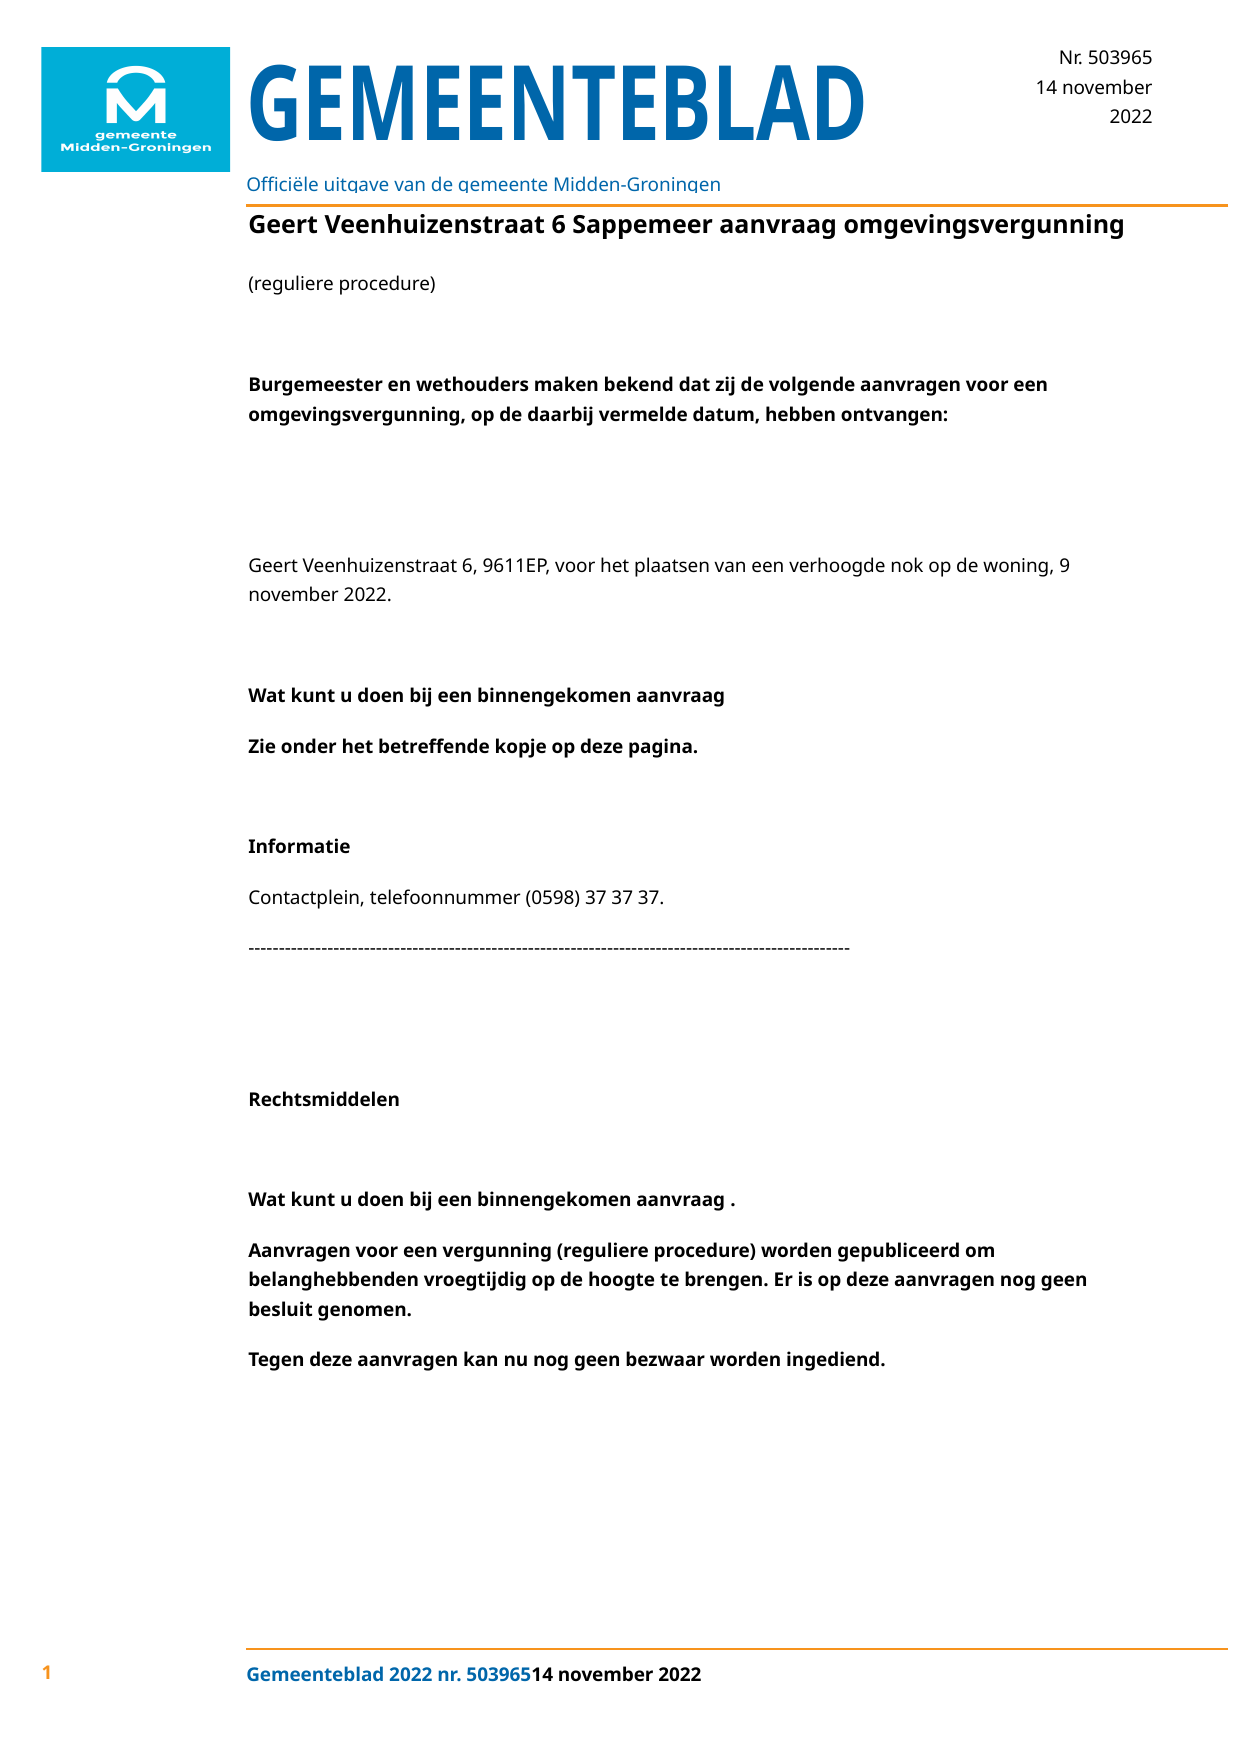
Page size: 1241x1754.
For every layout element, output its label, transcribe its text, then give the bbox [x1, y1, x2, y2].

text Informatie [248, 834, 1152, 859]
picture [107, 89, 165, 122]
picture [184, 146, 190, 153]
text Wat kunt u doen bij een binnengekomen aanvraag . [248, 1187, 1152, 1212]
text Wat kunt u doen bij een binnengekomen aanvraag [248, 682, 1152, 708]
text Zie onder het betreffende kopje op deze pagina. [248, 733, 1152, 758]
text (reguliere procedure) [248, 270, 1152, 296]
text Burgemeester en wethouders maken bekend dat zij de volgende aanvragen voor een omgevingsvergunning, op de daarbij vermelde datum, hebben ontvangen: [248, 371, 1152, 426]
text Geert Veenhuizenstraat 6 Sappemeer aanvraag omgevingsvergunning [248, 207, 1152, 241]
text Tegen deze aanvragen kan nu nog geen bezwaar worden ingediend. [248, 1347, 1152, 1372]
picture [108, 66, 164, 82]
text Contactplein, telefoonnummer (0598) 37 37 37. [248, 884, 1152, 910]
text --------------------------------------------------------------------------------------------------- [248, 934, 1152, 960]
text Geert Veenhuizenstraat 6, 9611EP, voor het plaatsen van een verhoogde nok op de woning, 9 november 2022. [248, 552, 1152, 607]
text Rechtsmiddelen [248, 1086, 1152, 1111]
text Aanvragen voor een vergunning (reguliere procedure) worden gepubliceerd om belanghebbenden vroegtijdig op de hoogte te brengen. Er is op deze aanvragen nog geen besluit genomen. [248, 1237, 1152, 1322]
